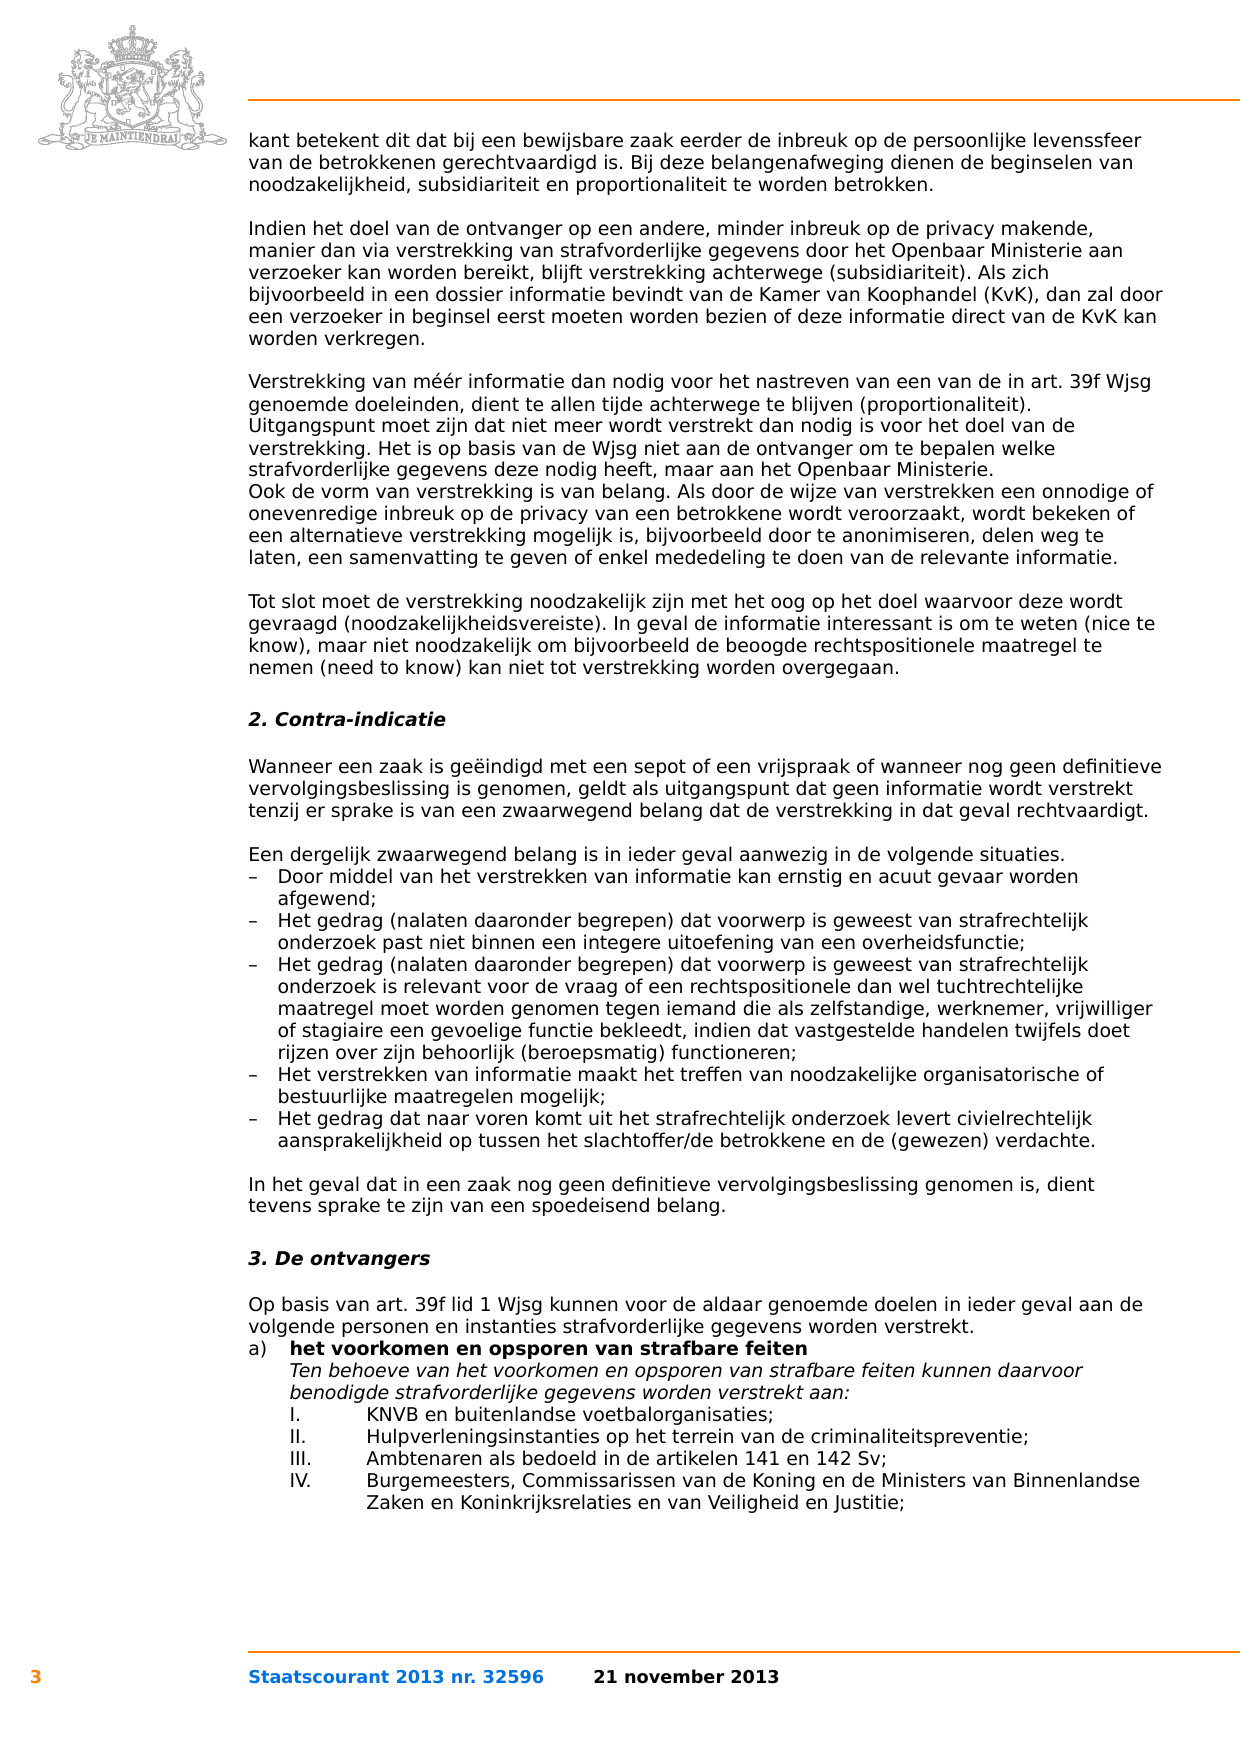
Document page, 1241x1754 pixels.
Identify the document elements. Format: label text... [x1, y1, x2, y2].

text – Het verstrekken van informatie maakt het treffen van noodzakelijke organisatorische of bestuurlijke maatregelen mogelijk; [248, 1064, 1163, 1108]
text Ook de vorm van verstrekking is van belang. Als door de wijze van verstrekken een onnodige of onevenredige inbreuk op de privacy van een betrokkene wordt veroorzaakt, wordt bekeken of een alternatieve verstrekking mogelijk is, bijvoorbeeld door te anonimiseren, delen weg te laten, een samenvatting te geven of enkel mededeling te doen van de relevante informatie. [248, 481, 1163, 569]
text IV. Burgemeesters, Commissarissen van de Koning en de Ministers van Binnenlandse Zaken en Koninkrijksrelaties en van Veiligheid en Justitie; [289, 1470, 1163, 1514]
subtitle 3. De ontvangers [248, 1247, 1163, 1269]
text Indien het doel van de ontvanger op een andere, minder inbreuk op de privacy makende, manier dan via verstrekking van strafvorderlijke gegevens door het Openbaar Ministerie aan verzoeker kan worden bereikt, blijft verstrekking achterwege (subsidiariteit). Als zich bijvoorbeeld in een dossier informatie bevindt van de Kamer van Koophandel (KvK), dan zal door een verzoeker in beginsel eerst moeten worden bezien of deze informatie direct van de KvK kan worden verkregen. [248, 218, 1163, 349]
text In het geval dat in een zaak nog geen definitieve vervolgingsbeslissing genomen is, dient tevens sprake te zijn van een spoedeisend belang. [248, 1173, 1163, 1217]
text – Door middel van het verstrekken van informatie kan ernstig en acuut gevaar worden afgewend; [248, 866, 1163, 910]
text – Het gedrag (nalaten daaronder begrepen) dat voorwerp is geweest van strafrechtelijk onderzoek is relevant voor de vraag of een rechtspositionele dan wel tuchtrechtelijke maatregel moet worden genomen tegen iemand die als zelfstandige, werknemer, vrijwilliger of stagiaire een gevoelige functie bekleedt, indien dat vastgestelde handelen twijfels doet rijzen over zijn behoorlijk (beroepsmatig) functioneren; [248, 954, 1163, 1064]
text Ten behoeve van het voorkomen en opsporen van strafbare feiten kunnen daarvoor benodigde strafvorderlijke gegevens worden verstrekt aan: [289, 1360, 1163, 1404]
text III. Ambtenaren als bedoeld in de artikelen 141 en 142 Sv; [289, 1448, 1163, 1470]
text Wanneer een zaak is geëindigd met een sepot of een vrijspraak of wanneer nog geen definitieve vervolgingsbeslissing is genomen, geldt als uitgangspunt dat geen informatie wordt verstrekt tenzij er sprake is van een zwaarwegend belang dat de verstrekking in dat geval rechtvaardigt. [248, 756, 1163, 822]
text Verstrekking van méér informatie dan nodig voor het nastreven van een van de in art. 39f Wjsg genoemde doeleinden, dient te allen tijde achterwege te blijven (proportionaliteit). Uitgangspunt moet zijn dat niet meer wordt verstrekt dan nodig is voor het doel van de verstrekking. Het is op basis van de Wjsg niet aan de ontvanger om te bepalen welke strafvorderlijke gegevens deze nodig heeft, maar aan het Openbaar Ministerie. [248, 371, 1163, 481]
subtitle 2. Contra-indicatie [248, 709, 1163, 731]
text Een dergelijk zwaarwegend belang is in ieder geval aanwezig in de volgende situaties. [248, 844, 1163, 866]
text Op basis van art. 39f lid 1 Wjsg kunnen voor de aldaar genoemde doelen in ieder geval aan de volgende personen en instanties strafvorderlijke gegevens worden verstrekt. [248, 1294, 1163, 1338]
text Tot slot moet de verstrekking noodzakelijk zijn met het oog op het doel waarvoor deze wordt gevraagd (noodzakelijkheidsvereiste). In geval de informatie interessant is om te weten (nice te know), maar niet noodzakelijk om bijvoorbeeld de beoogde rechtspositionele maatregel te nemen (need to know) kan niet tot verstrekking worden overgegaan. [248, 591, 1163, 679]
text – Het gedrag dat naar voren komt uit het strafrechtelijk onderzoek levert civielrechtelijk aansprakelijkheid op tussen het slachtoffer/de betrokkene en de (gewezen) verdachte. [248, 1108, 1163, 1152]
text II. Hulpverleningsinstanties op het terrein van de criminaliteitspreventie; [289, 1426, 1163, 1448]
picture [38, 25, 227, 150]
text I. KNVB en buitenlandse voetbalorganisaties; [289, 1404, 1163, 1426]
text – Het gedrag (nalaten daaronder begrepen) dat voorwerp is geweest van strafrechtelijk onderzoek past niet binnen een integere uitoefening van een overheidsfunctie; [248, 910, 1163, 954]
text a) het voorkomen en opsporen van strafbare feiten [248, 1338, 1163, 1360]
text kant betekent dit dat bij een bewijsbare zaak eerder de inbreuk op de persoonlijke levenssfeer van de betrokkenen gerechtvaardigd is. Bij deze belangenafweging dienen de beginselen van noodzakelijkheid, subsidiariteit en proportionaliteit te worden betrokken. [248, 130, 1163, 196]
